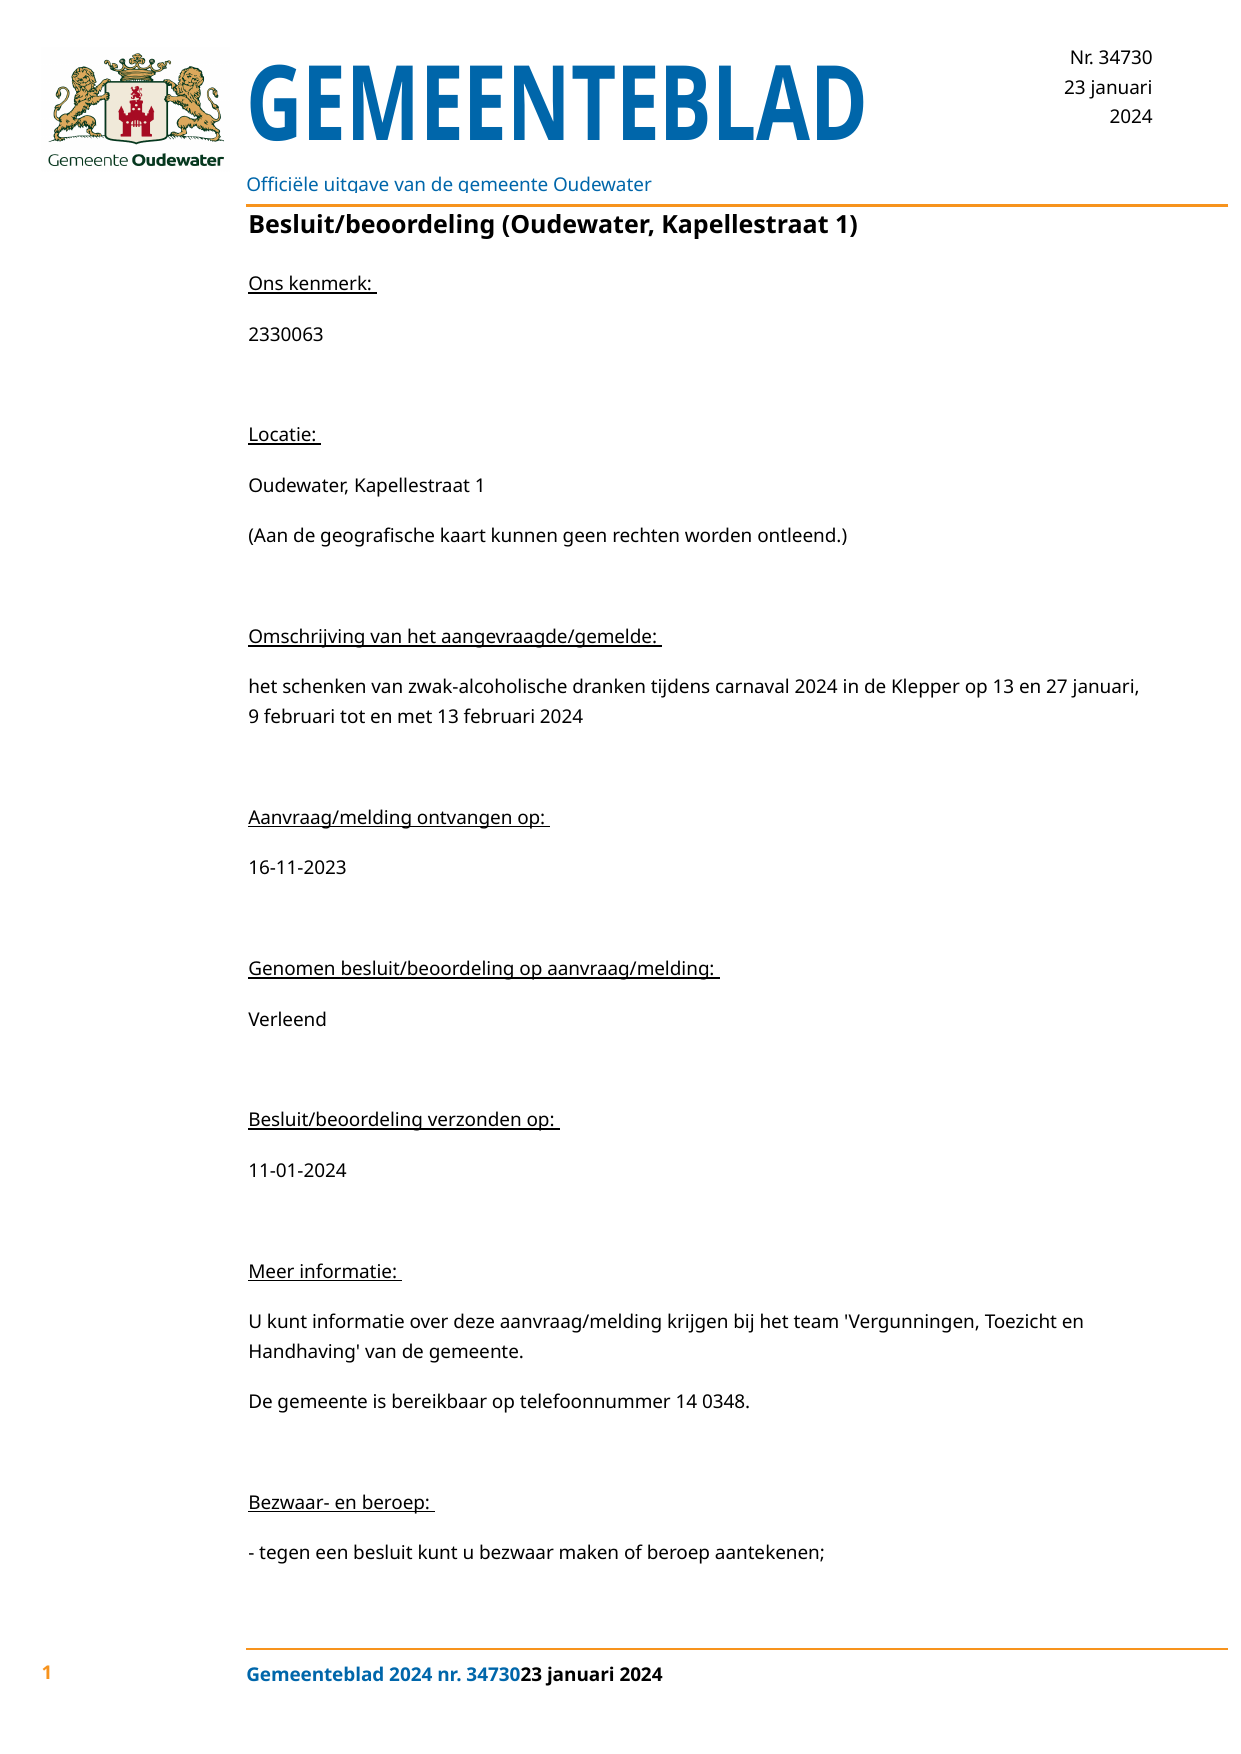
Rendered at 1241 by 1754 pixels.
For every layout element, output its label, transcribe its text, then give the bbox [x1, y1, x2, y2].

text het schenken van zwak-alcoholische dranken tijdens carnaval 2024 in de Klepper op 13 en 27 januari, 9 februari tot en met 13 februari 2024 [248, 674, 1152, 729]
picture [41, 47, 231, 172]
text U kunt informatie over deze aanvraag/melding krijgen bij het team 'Vergunningen, Toezicht en Handhaving' van de gemeente. [248, 1308, 1152, 1363]
text 16-11-2023 [248, 854, 1152, 880]
text Oudewater, Kapellestraat 1 [248, 472, 1152, 498]
text Genomen besluit/beoordeling op aanvraag/melding: [248, 955, 1152, 981]
text 11-01-2024 [248, 1157, 1152, 1183]
text De gemeente is bereikbaar op telefoonnummer 14 0348. [248, 1388, 1152, 1414]
text 2330063 [248, 321, 1152, 346]
text Verleend [248, 1006, 1152, 1031]
text Ons kenmerk: [248, 270, 1152, 296]
text Besluit/beoordeling verzonden op: [248, 1107, 1152, 1132]
text Meer informatie: [248, 1258, 1152, 1283]
text Omschrijving van het aangevraagde/gemelde: [248, 623, 1152, 649]
text Aanvraag/melding ontvangen op: [248, 804, 1152, 830]
text (Aan de geografische kaart kunnen geen rechten worden ontleend.) [248, 522, 1152, 548]
text Bezwaar- en beroep: [248, 1489, 1152, 1515]
text Besluit/beoordeling (Oudewater, Kapellestraat 1) [248, 207, 1152, 241]
text Locatie: [248, 422, 1152, 447]
text - tegen een besluit kunt u bezwaar maken of beroep aantekenen; [248, 1539, 1152, 1565]
